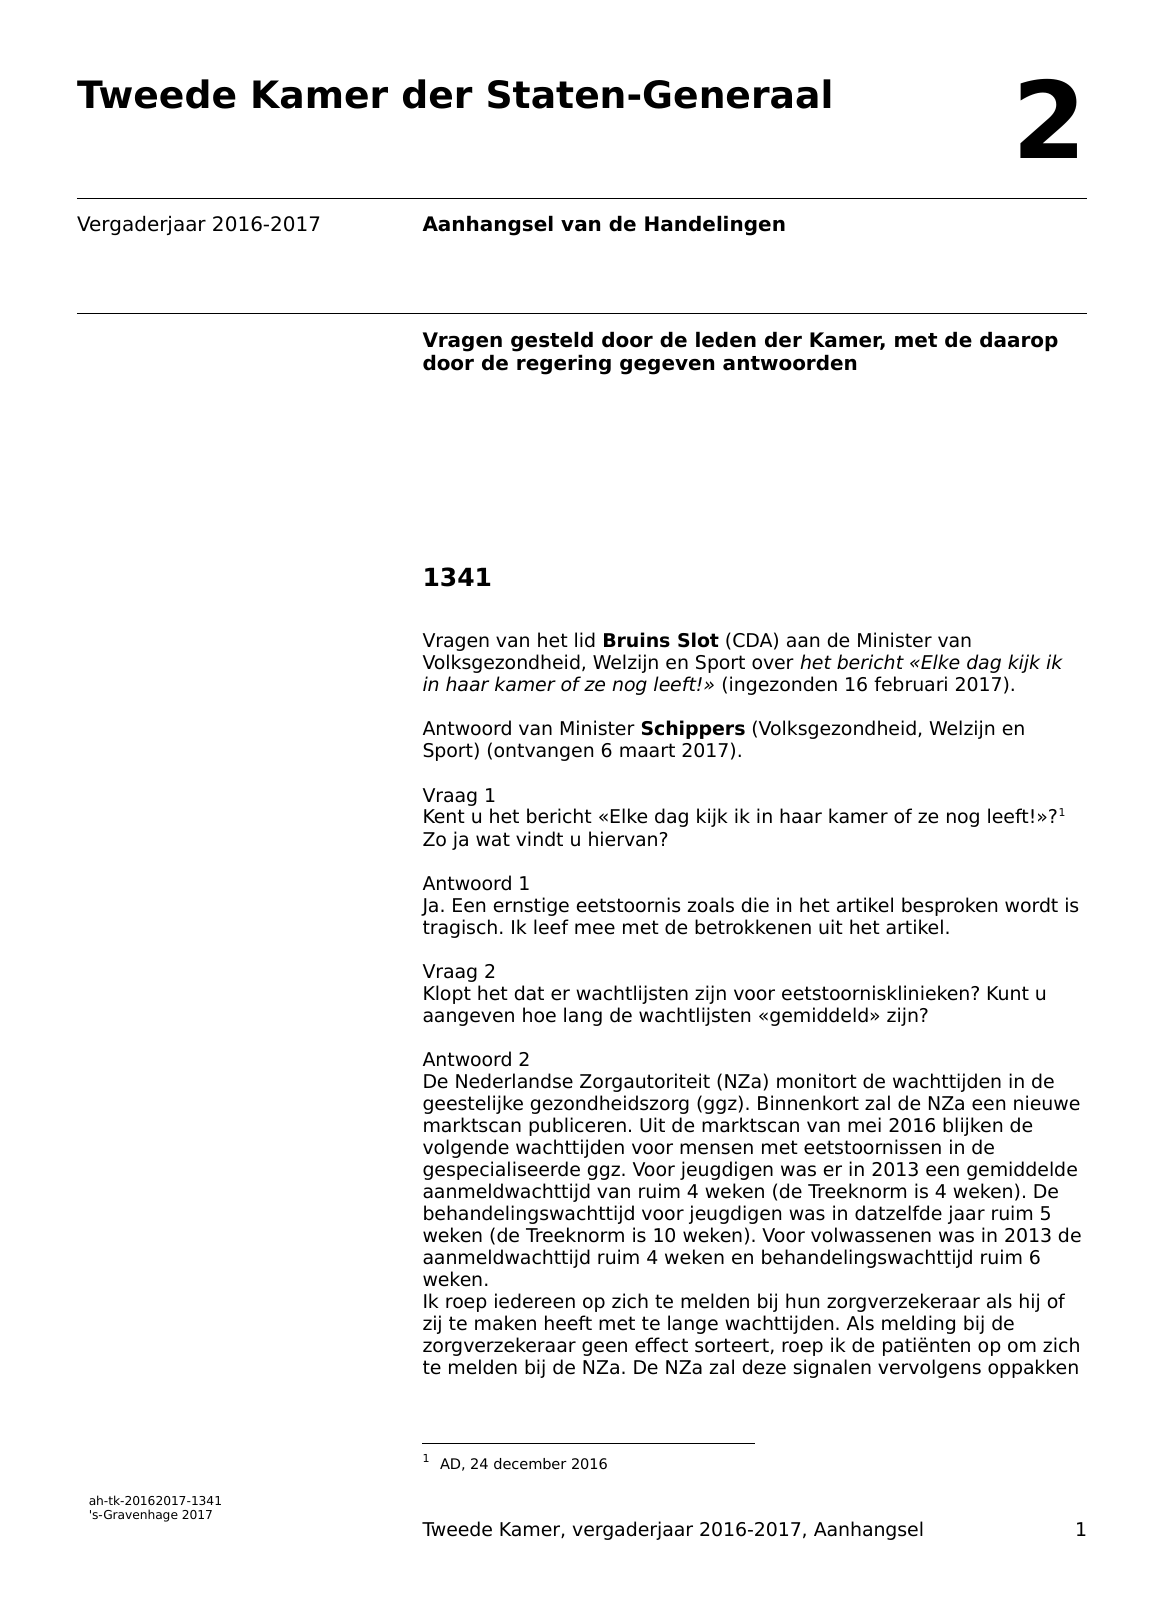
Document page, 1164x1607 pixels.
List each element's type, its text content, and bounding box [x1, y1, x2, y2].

text Ja. Een ernstige eetstoornis zoals die in het artikel besproken wordt is tragisch. Ik leef mee met de betrokkenen uit het artikel. [422, 894, 1087, 938]
text Vragen van het lid Bruins Slot (CDA) aan de Minister van Volksgezondheid, Welzijn en Sport over het bericht «Elke dag kijk ik in haar kamer of ze nog leeft!» (ingezonden 16 februari 2017). [422, 630, 1087, 696]
text Vraag 1 [422, 784, 1087, 806]
text AD, 24 december 2016 [422, 1452, 1087, 1474]
table_cell [77, 314, 422, 375]
table_header Tweede Kamer der Staten-Generaal [77, 59, 886, 198]
text De Nederlandse Zorgautoriteit (NZa) monitort de wachttijden in de geestelijke gezondheidszorg (ggz). Binnenkort zal de NZa een nieuwe marktscan publiceren. Uit de marktscan van mei 2016 blijken de volgende wachttijden voor mensen met eetstoornissen in de gespecialiseerde ggz. Voor jeugdigen was er in 2013 een gemiddelde aanmeldwachttijd van ruim 4 weken (de Treeknorm is 4 weken). De behandelingswachttijd voor jeugdigen was in datzelfde jaar ruim 5 weken (de Treeknorm is 10 weken). Voor volwassenen was in 2013 de aanmeldwachttijd ruim 4 weken en behandelingswachttijd ruim 6 weken. [422, 1071, 1087, 1291]
text Ik roep iedereen op zich te melden bij hun zorgverzekeraar als hij of zij te maken heeft met te lange wachttijden. Als melding bij de zorgverzekeraar geen effect sorteert, roep ik de patiënten op om zich te melden bij de NZa. De NZa zal deze signalen vervolgens oppakken [422, 1291, 1087, 1378]
text Antwoord van Minister Schippers (Volksgezondheid, Welzijn en Sport) (ontvangen 6 maart 2017). [422, 718, 1087, 762]
text Vraag 2 [422, 961, 1087, 983]
table_cell Vergaderjaar 2016-2017 [77, 199, 422, 313]
table_cell Vragen gesteld door de leden der Kamer, met de daarop door de regering gegeven antwoorden [422, 314, 1087, 375]
text Kent u het bericht «Elke dag kijk ik in haar kamer of ze nog leeft!»? Zo ja wat vindt u hiervan? [422, 806, 1087, 850]
text 's-Gravenhage 2017 [88, 1508, 323, 1522]
table_header 2 [886, 59, 1087, 198]
text ah-tk-20162017-1341 [88, 1494, 323, 1508]
text Antwoord 2 [422, 1049, 1087, 1071]
text Antwoord 1 [422, 873, 1087, 894]
text 1341 [422, 563, 1087, 592]
text Klopt het dat er wachtlijsten zijn voor eetstoornisklinieken? Kunt u aangeven hoe lang de wachtlijsten «gemiddeld» zijn? [422, 983, 1087, 1027]
table_cell Aanhangsel van de Handelingen [422, 199, 1087, 313]
